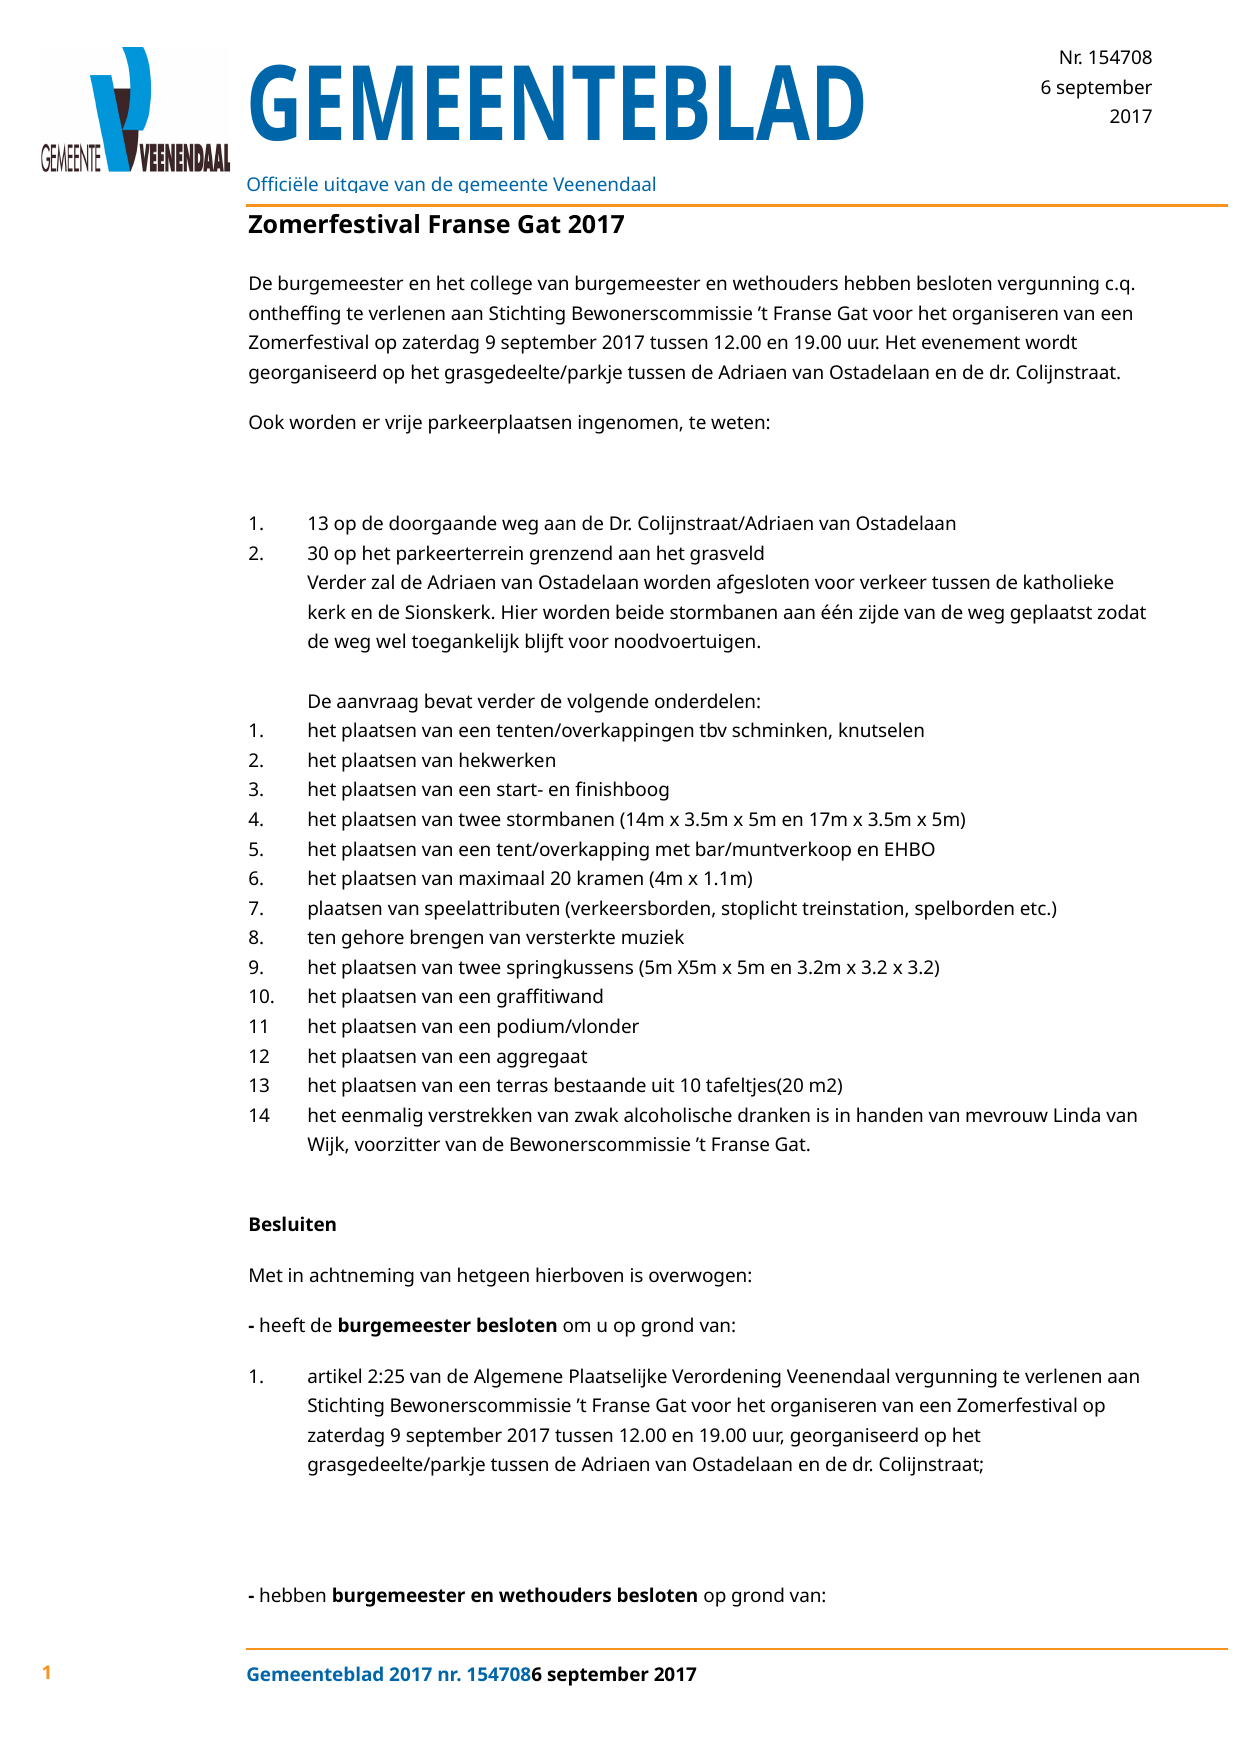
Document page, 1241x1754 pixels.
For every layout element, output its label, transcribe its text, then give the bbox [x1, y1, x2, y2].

text Besluiten [248, 1212, 1152, 1237]
list Verder zal de Adriaen van Ostadelaan worden afgesloten voor verkeer tussen de katholieke kerk en de Sionskerk. Hier worden beide stormbanen aan één zijde van de weg geplaatst zodat de weg wel toegankelijk blijft voor noodvoertuigen. [248, 569, 1152, 654]
list het plaatsen van hekwerken [248, 747, 1152, 773]
text Zomerfestival Franse Gat 2017 [248, 207, 1152, 241]
list het plaatsen van twee stormbanen (14m x 3.5m x 5m en 17m x 3.5m x 5m) [248, 806, 1152, 832]
list plaatsen van speelattributen (verkeersborden, stoplicht treinstation, spelborden etc.) [248, 895, 1152, 921]
list het plaatsen van een aggregaat [248, 1043, 1152, 1068]
list het plaatsen van maximaal 20 kramen (4m x 1.1m) [248, 865, 1152, 891]
list De aanvraag bevat verder de volgende onderdelen: [248, 688, 1152, 713]
list het plaatsen van twee springkussens (5m X5m x 5m en 3.2m x 3.2 x 3.2) [248, 954, 1152, 980]
text De burgemeester en het college van burgemeester en wethouders hebben besloten vergunning c.q. ontheffing te verlenen aan Stichting Bewonerscommissie ’t Franse Gat voor het organiseren van een Zomerfestival op zaterdag 9 september 2017 tussen 12.00 en 19.00 uur. Het evenement wordt georganiseerd op het grasgedeelte/parkje tussen de Adriaen van Ostadelaan en de dr. Colijnstraat. [248, 270, 1152, 385]
text Ook worden er vrije parkeerplaatsen ingenomen, te weten: [248, 409, 1152, 435]
list het plaatsen van een start- en finishboog [248, 777, 1152, 802]
list het plaatsen van een tent/overkapping met bar/muntverkoop en EHBO [248, 836, 1152, 861]
list het plaatsen van een tenten/overkappingen tbv schminken, knutselen [248, 717, 1152, 743]
text Met in achtneming van hetgeen hierboven is overwogen: [248, 1262, 1152, 1288]
text - heeft de burgemeester besloten om u op grond van: [248, 1312, 1152, 1338]
list het plaatsen van een podium/vlonder [248, 1013, 1152, 1039]
list het plaatsen van een graffitiwand [248, 984, 1152, 1009]
picture [41, 47, 130, 172]
list artikel 2:25 van de Algemene Plaatselijke Verordening Veenendaal vergunning te verlenen aan Stichting Bewonerscommissie ’t Franse Gat voor het organiseren van een Zomerfestival op zaterdag 9 september 2017 tussen 12.00 en 19.00 uur, georganiseerd op het grasgedeelte/parkje tussen de Adriaen van Ostadelaan en de dr. Colijnstraat; [248, 1363, 1152, 1477]
list 30 op het parkeerterrein grenzend aan het grasveld [248, 540, 1152, 566]
list 13 op de doorgaande weg aan de Dr. Colijnstraat/Adriaen van Ostadelaan [248, 510, 1152, 536]
list het eenmalig verstrekken van zwak alcoholische dranken is in handen van mevrouw Linda van Wijk, voorzitter van de Bewonerscommissie ’t Franse Gat. [248, 1102, 1152, 1157]
list het plaatsen van een terras bestaande uit 10 tafeltjes(20 m2) [248, 1072, 1152, 1098]
list ten gehore brengen van versterkte muziek [248, 924, 1152, 950]
picture [123, 47, 231, 172]
text - hebben burgemeester en wethouders besloten op grond van: [248, 1582, 1152, 1608]
